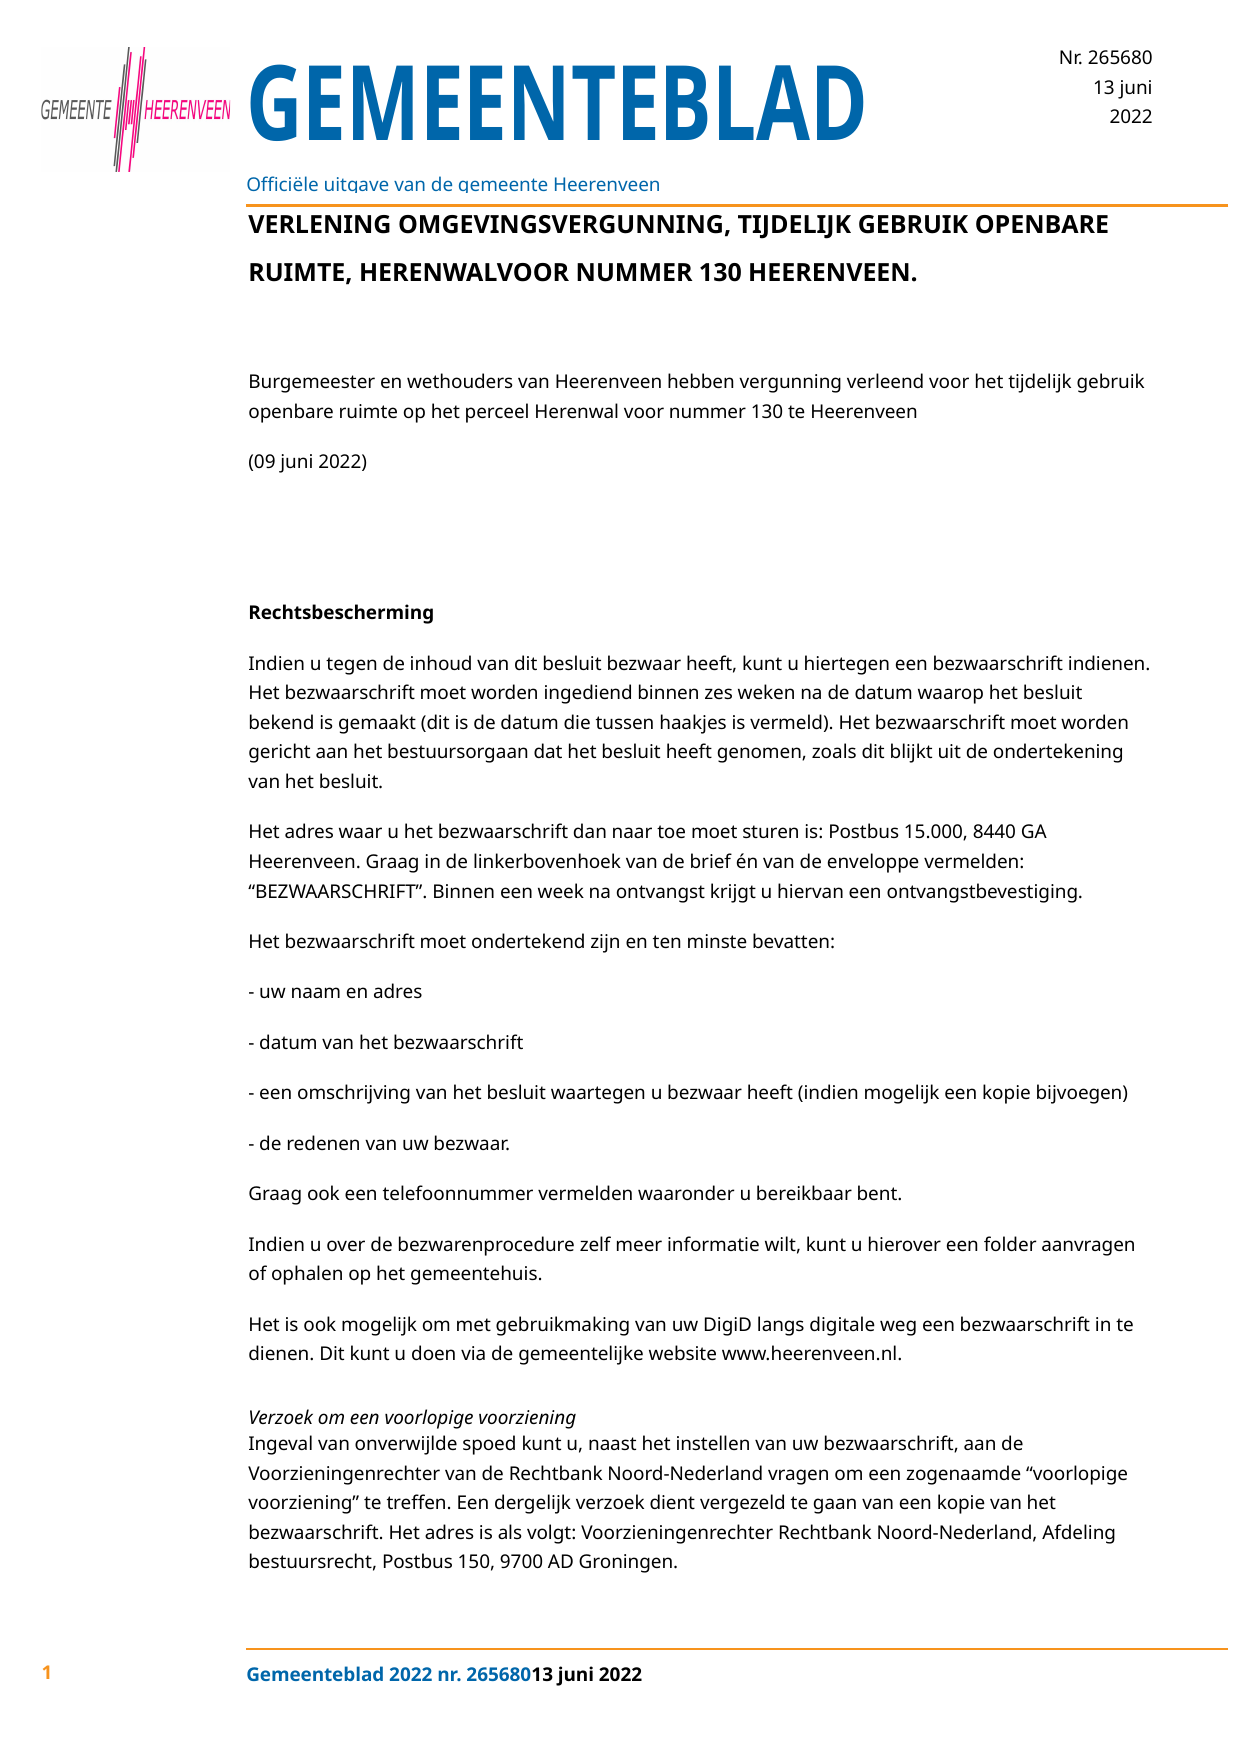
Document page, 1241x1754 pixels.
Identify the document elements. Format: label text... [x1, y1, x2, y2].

text Burgemeester en wethouders van Heerenveen hebben vergunning verleend voor het tijdelijk gebruik openbare ruimte op het perceel Herenwal voor nummer 130 te Heerenveen [248, 368, 1152, 424]
text - een omschrijving van het besluit waartegen u bezwaar heeft (indien mogelijk een kopie bijvoegen) [248, 1079, 1152, 1105]
picture [41, 47, 231, 172]
text VERLENING OMGEVINGSVERGUNNING, TIJDELIJK GEBRUIK OPENBARE RUIMTE, HERENWALVOOR NUMMER 130 HEERENVEEN. [248, 207, 1152, 288]
text Ingeval van onverwijlde spoed kunt u, naast het instellen van uw bezwaarschrift, aan de Voorzieningenrechter van de Rechtbank Noord-Nederland vragen om een zogenaamde “voorlopige voorziening” te treffen. Een dergelijk verzoek dient vergezeld te gaan van een kopie van het bezwaarschrift. Het adres is als volgt: Voorzieningenrechter Rechtbank Noord-Nederland, Afdeling bestuursrecht, Postbus 150, 9700 AD Groningen. [248, 1430, 1152, 1574]
text Verzoek om een voorlopige voorziening [248, 1404, 1152, 1430]
text Het bezwaarschrift moet ondertekend zijn en ten minste bevatten: [248, 928, 1152, 954]
text - uw naam en adres [248, 979, 1152, 1004]
text Indien u over de bezwarenprocedure zelf meer informatie wilt, kunt u hierover een folder aanvragen of ophalen op het gemeentehuis. [248, 1231, 1152, 1286]
text Het is ook mogelijk om met gebruikmaking van uw DigiD langs digitale weg een bezwaarschrift in te dienen. Dit kunt u doen via de gemeentelijke website www.heerenveen.nl. [248, 1311, 1152, 1366]
text - datum van het bezwaarschrift [248, 1029, 1152, 1055]
text Graag ook een telefoonnummer vermelden waaronder u bereikbaar bent. [248, 1180, 1152, 1206]
text Rechtsbescherming [248, 599, 1152, 625]
text (09 juni 2022) [248, 448, 1152, 474]
text Indien u tegen de inhoud van dit besluit bezwaar heeft, kunt u hiertegen een bezwaarschrift indienen. Het bezwaarschrift moet worden ingediend binnen zes weken na de datum waarop het besluit bekend is gemaakt (dit is de datum die tussen haakjes is vermeld). Het bezwaarschrift moet worden gericht aan het bestuursorgaan dat het besluit heeft genomen, zoals dit blijkt uit de ondertekening van het besluit. [248, 650, 1152, 794]
text Het adres waar u het bezwaarschrift dan naar toe moet sturen is: Postbus 15.000, 8440 GA Heerenveen. Graag in de linkerbovenhoek van de brief én van de enveloppe vermelden: “BEZWAARSCHRIFT”. Binnen een week na ontvangst krijgt u hiervan een ontvangstbevestiging. [248, 819, 1152, 904]
text - de redenen van uw bezwaar. [248, 1130, 1152, 1156]
